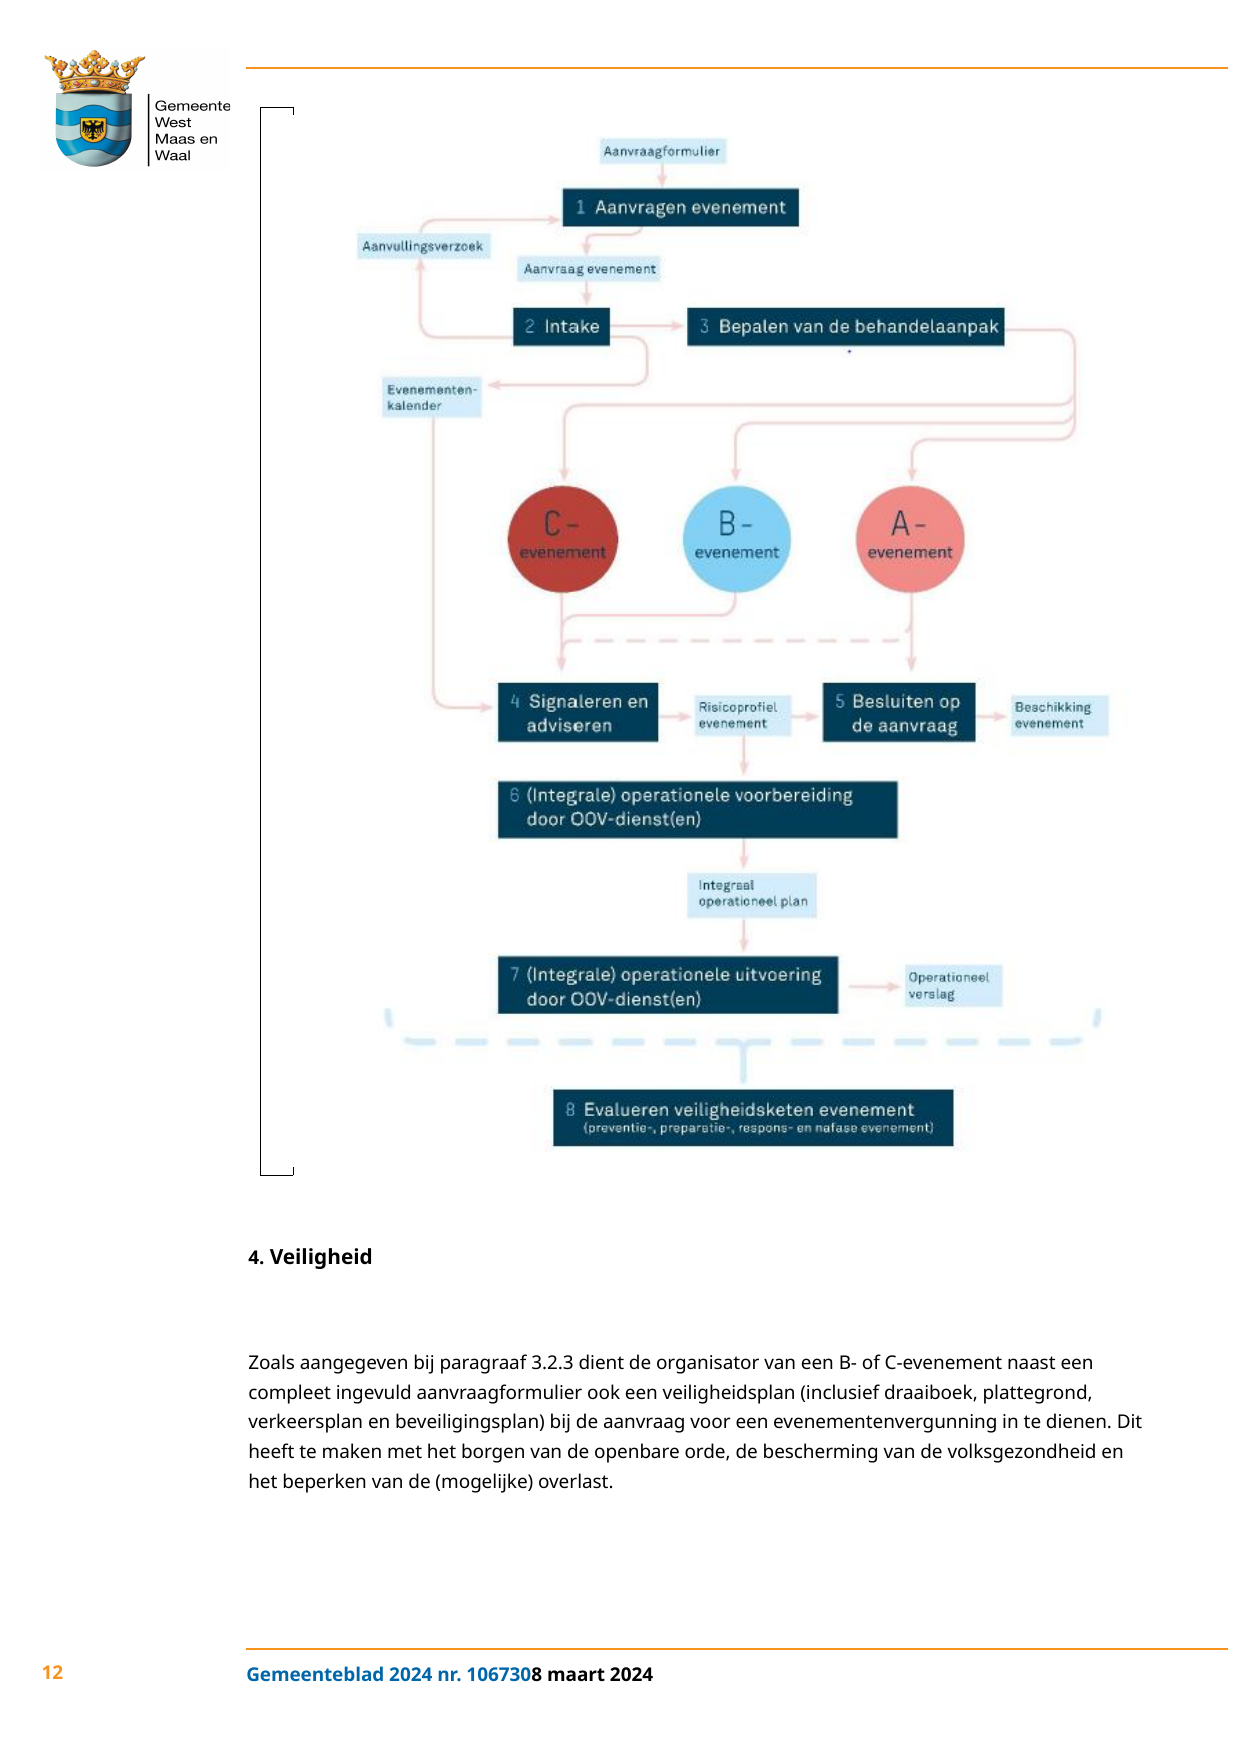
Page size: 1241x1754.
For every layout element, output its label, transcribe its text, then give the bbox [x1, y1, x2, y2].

text Zoals aangegeven bij paragraaf 3.2.3 dient de organisator van een B- of C-evenement naast een compleet ingevuld aanvraagformulier ook een veiligheidsplan (inclusief draaiboek, plattegrond, verkeersplan en beveiligingsplan) bij de aanvraag voor een evenementenvergunning in te dienen. Dit heeft te maken met het borgen van de openbare orde, de bescherming van de volksgezondheid en het beperken van de (mogelijke) overlast. [248, 1349, 1152, 1494]
picture [268, 115, 1173, 1167]
picture [41, 47, 231, 172]
text 4. Veiligheid [248, 1242, 1152, 1271]
